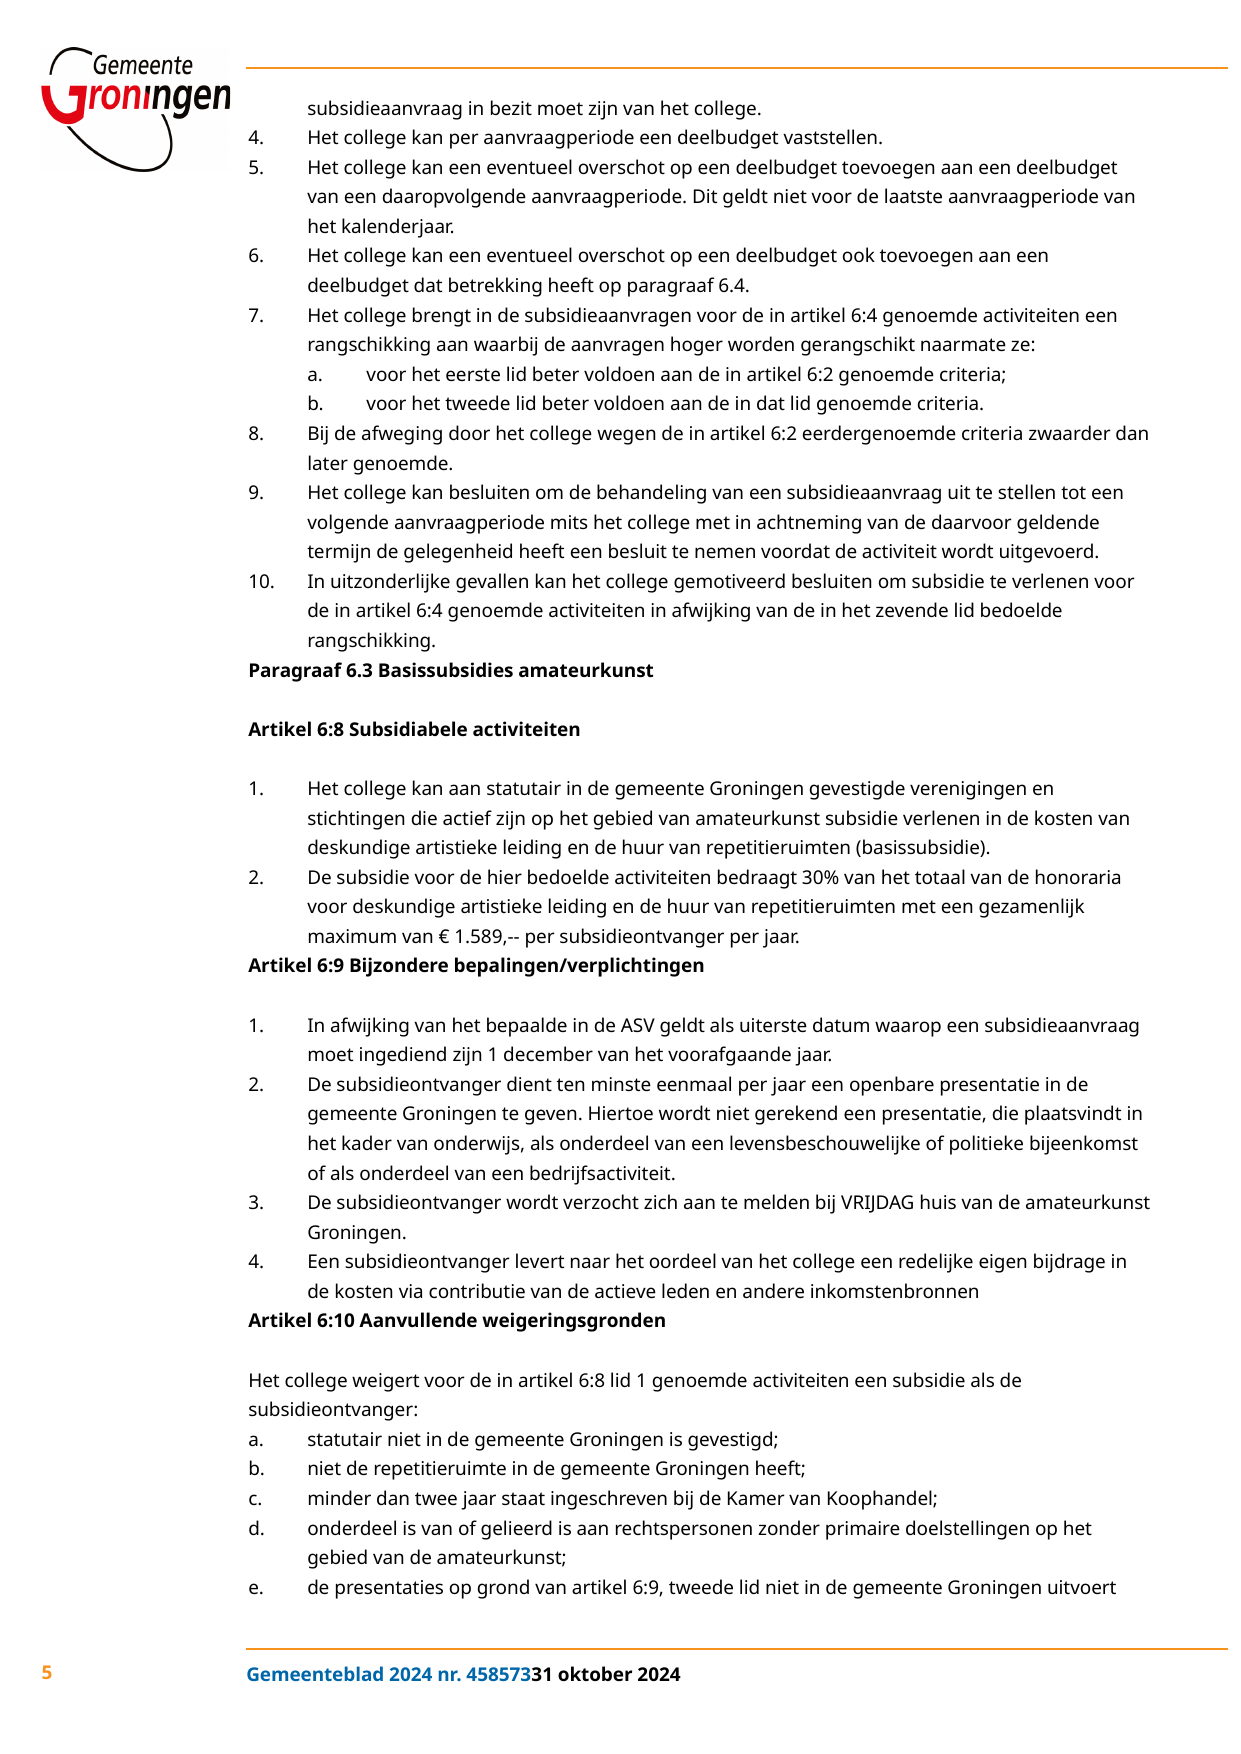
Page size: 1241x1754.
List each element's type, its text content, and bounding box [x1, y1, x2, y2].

list Een subsidieontvanger levert naar het oordeel van het college een redelijke eigen bijdrage in de kosten via contributie van de actieve leden en andere inkomstenbronnen [248, 1248, 1152, 1304]
list De subsidieontvanger dient ten minste eenmaal per jaar een openbare presentatie in de gemeente Groningen te geven. Hiertoe wordt niet gerekend een presentatie, die plaatsvindt in het kader van onderwijs, als onderdeel van een levensbeschouwelijke of politieke bijeenkomst of als onderdeel van een bedrijfsactiviteit. [248, 1071, 1152, 1186]
list In uitzonderlijke gevallen kan het college gemotiveerd besluiten om subsidie te verlenen voor de in artikel 6:4 genoemde activiteiten in afwijking van de in het zevende lid bedoelde rangschikking. [248, 568, 1152, 653]
list voor het tweede lid beter voldoen aan de in dat lid genoemde criteria. [307, 391, 1152, 416]
list voor het eerste lid beter voldoen aan de in artikel 6:2 genoemde criteria; [307, 361, 1152, 387]
text Het college weigert voor de in artikel 6:8 lid 1 genoemde activiteiten een subsidie als de subsidieontvanger: [248, 1367, 1152, 1422]
text Artikel 6:10 Aanvullende weigeringsgronden [248, 1308, 1152, 1333]
list In afwijking van het bepaalde in de ASV geldt als uiterste datum waarop een subsidieaanvraag moet ingediend zijn 1 december van het voorafgaande jaar. [248, 1012, 1152, 1067]
picture [41, 47, 231, 172]
list subsidieaanvraag in bezit moet zijn van het college. [248, 95, 1152, 121]
list De subsidieontvanger wordt verzocht zich aan te melden bij VRIJDAG huis van de amateurkunst Groningen. [248, 1189, 1152, 1245]
list Het college brengt in de subsidieaanvragen voor de in artikel 6:4 genoemde activiteiten een rangschikking aan waarbij de aanvragen hoger worden gerangschikt naarmate ze: [248, 302, 1152, 357]
text Paragraaf 6.3 Basissubsidies amateurkunst [248, 657, 1152, 683]
list Het college kan per aanvraagperiode een deelbudget vaststellen. [248, 124, 1152, 150]
list niet de repetitieruimte in de gemeente Groningen heeft; [248, 1456, 1152, 1481]
list De subsidie voor de hier bedoelde activiteiten bedraagt 30% van het totaal van de honoraria voor deskundige artistieke leiding en de huur van repetitieruimten met een gezamenlijk maximum van € 1.589,-- per subsidieontvanger per jaar. [248, 864, 1152, 949]
list Het college kan besluiten om de behandeling van een subsidieaanvraag uit te stellen tot een volgende aanvraagperiode mits het college met in achtneming van de daarvoor geldende termijn de gelegenheid heeft een besluit te nemen voordat de activiteit wordt uitgevoerd. [248, 479, 1152, 564]
list Het college kan aan statutair in de gemeente Groningen gevestigde verenigingen en stichtingen die actief zijn op het gebied van amateurkunst subsidie verlenen in de kosten van deskundige artistieke leiding en de huur van repetitieruimten (basissubsidie). [248, 775, 1152, 860]
list statutair niet in de gemeente Groningen is gevestigd; [248, 1426, 1152, 1452]
list Het college kan een eventueel overschot op een deelbudget ook toevoegen aan een deelbudget dat betrekking heeft op paragraaf 6.4. [248, 243, 1152, 298]
list minder dan twee jaar staat ingeschreven bij de Kamer van Koophandel; [248, 1485, 1152, 1511]
list onderdeel is van of gelieerd is aan rechtspersonen zonder primaire doelstellingen op het gebied van de amateurkunst; [248, 1515, 1152, 1570]
list Het college kan een eventueel overschot op een deelbudget toevoegen aan een deelbudget van een daaropvolgende aanvraagperiode. Dit geldt niet voor de laatste aanvraagperiode van het kalenderjaar. [248, 154, 1152, 239]
list Bij de afweging door het college wegen de in artikel 6:2 eerdergenoemde criteria zwaarder dan later genoemde. [248, 420, 1152, 476]
text Artikel 6:9 Bijzondere bepalingen/verplichtingen [248, 953, 1152, 978]
list de presentaties op grond van artikel 6:9, tweede lid niet in de gemeente Groningen uitvoert [248, 1574, 1152, 1600]
text Artikel 6:8 Subsidiabele activiteiten [248, 716, 1152, 742]
